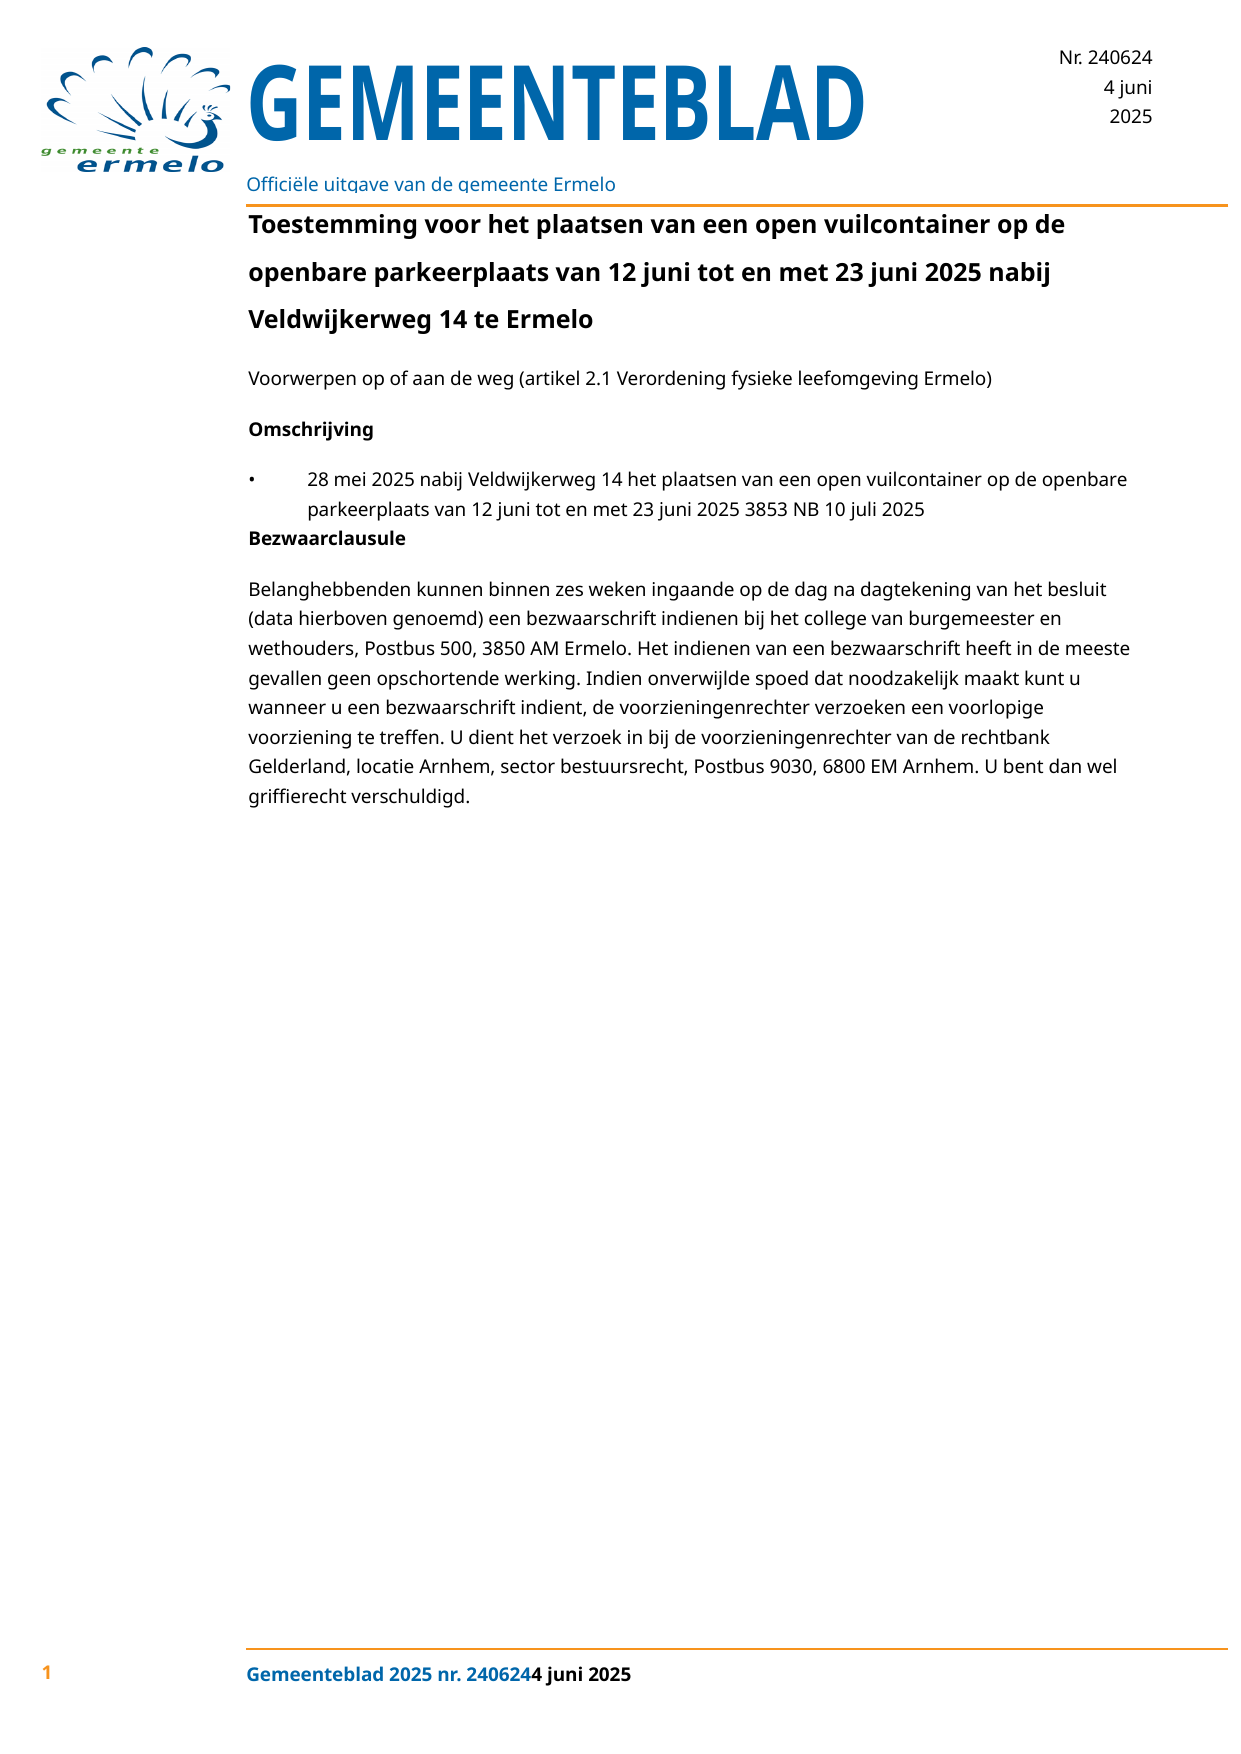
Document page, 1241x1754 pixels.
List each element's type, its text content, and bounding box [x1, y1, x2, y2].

text Bezwaarclausule [248, 526, 1152, 551]
text Belanghebbenden kunnen binnen zes weken ingaande op de dag na dagtekening van het besluit (data hierboven genoemd) een bezwaarschrift indienen bij het college van burgemeester en wethouders, Postbus 500, 3850 AM Ermelo. Het indienen van een bezwaarschrift heeft in de meeste gevallen geen opschortende werking. Indien onverwijlde spoed dat noodzakelijk maakt kunt u wanneer u een bezwaarschrift indient, de voorzieningenrechter verzoeken een voorlopige voorziening te treffen. U dient het verzoek in bij de voorzieningenrechter van de rechtbank Gelderland, locatie Arnhem, sector bestuursrecht, Postbus 9030, 6800 EM Arnhem. U bent dan wel griffierecht verschuldigd. [248, 576, 1152, 809]
list 28 mei 2025 nabij Veldwijkerweg 14 het plaatsen van een open vuilcontainer op de openbare parkeerplaats van 12 juni tot en met 23 juni 2025 3853 NB 10 juli 2025 [248, 466, 1152, 522]
text Voorwerpen op of aan de weg (artikel 2.1 Verordening fysieke leefomgeving Ermelo) [248, 366, 1152, 391]
text Toestemming voor het plaatsen van een open vuilcontainer op de openbare parkeerplaats van 12 juni tot en met 23 juni 2025 nabij Veldwijkerweg 14 te Ermelo [248, 207, 1152, 336]
text Omschrijving [248, 416, 1152, 442]
picture [41, 47, 231, 172]
